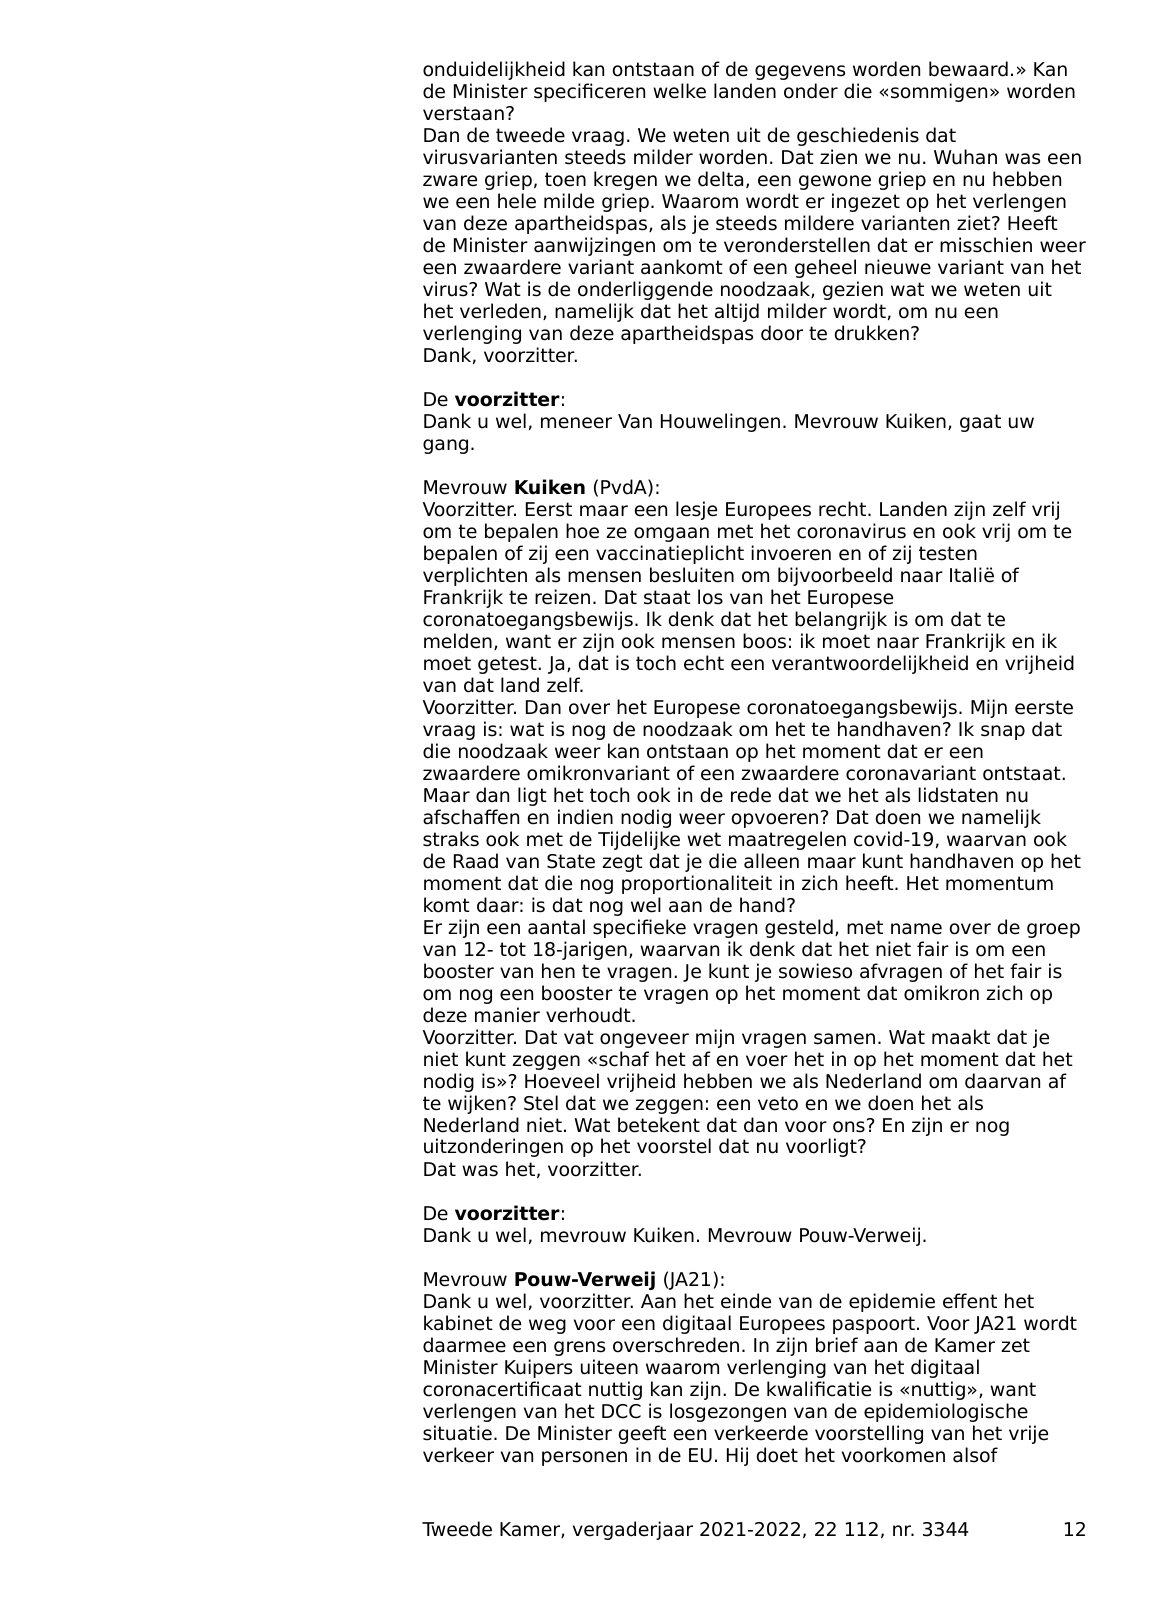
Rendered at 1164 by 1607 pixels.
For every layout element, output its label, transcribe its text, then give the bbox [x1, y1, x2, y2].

text Dank u wel, meneer Van Houwelingen. Mevrouw Kuiken, gaat uw gang. [422, 411, 1087, 455]
text Mevrouw Kuiken (PvdA): [422, 477, 1087, 499]
text Mevrouw Pouw-Verweij (JA21): [422, 1269, 1087, 1291]
text De voorzitter: [422, 389, 1087, 411]
text Voorzitter. Eerst maar een lesje Europees recht. Landen zijn zelf vrij om te bepalen hoe ze omgaan met het coronavirus en ook vrij om te bepalen of zij een vaccinatieplicht invoeren en of zij testen verplichten als mensen besluiten om bijvoorbeeld naar Italië of Frankrijk te reizen. Dat staat los van het Europese coronatoegangsbewijs. Ik denk dat het belangrijk is om dat te melden, want er zijn ook mensen boos: ik moet naar Frankrijk en ik moet getest. Ja, dat is toch echt een verantwoordelijkheid en vrijheid van dat land zelf. [422, 499, 1087, 697]
text Dank, voorzitter. [422, 345, 1087, 367]
text Voorzitter. Dat vat ongeveer mijn vragen samen. Wat maakt dat je niet kunt zeggen «schaf het af en voer het in op het moment dat het nodig is»? Hoeveel vrijheid hebben we als Nederland om daarvan af te wijken? Stel dat we zeggen: een veto en we doen het als Nederland niet. Wat betekent dat dan voor ons? En zijn er nog uitzonderingen op het voorstel dat nu voorligt? [422, 1027, 1087, 1158]
text Voorzitter. Dan over het Europese coronatoegangsbewijs. Mijn eerste vraag is: wat is nog de noodzaak om het te handhaven? Ik snap dat die noodzaak weer kan ontstaan op het moment dat er een zwaardere omikronvariant of een zwaardere coronavariant ontstaat. Maar dan ligt het toch ook in de rede dat we het als lidstaten nu afschaffen en indien nodig weer opvoeren? Dat doen we namelijk straks ook met de Tijdelijke wet maatregelen covid-19, waarvan ook de Raad van State zegt dat je die alleen maar kunt handhaven op het moment dat die nog proportionaliteit in zich heeft. Het momentum komt daar: is dat nog wel aan de hand? [422, 697, 1087, 917]
text Dank u wel, mevrouw Kuiken. Mevrouw Pouw-Verweij. [422, 1224, 1087, 1247]
text Dank u wel, voorzitter. Aan het einde van de epidemie effent het kabinet de weg voor een digitaal Europees paspoort. Voor JA21 wordt daarmee een grens overschreden. In zijn brief aan de Kamer zet Minister Kuipers uiteen waarom verlenging van het digitaal coronacertificaat nuttig kan zijn. De kwalificatie is «nuttig», want verlengen van het DCC is losgezongen van de epidemiologische situatie. De Minister geeft een verkeerde voorstelling van het vrije verkeer van personen in de EU. Hij doet het voorkomen alsof [422, 1291, 1087, 1467]
text De voorzitter: [422, 1203, 1087, 1224]
text Dat was het, voorzitter. [422, 1158, 1087, 1180]
text onduidelijkheid kan ontstaan of de gegevens worden bewaard.» Kan de Minister specificeren welke landen onder die «sommigen» worden verstaan? [422, 59, 1087, 125]
text Dan de tweede vraag. We weten uit de geschiedenis dat virusvarianten steeds milder worden. Dat zien we nu. Wuhan was een zware griep, toen kregen we delta, een gewone griep en nu hebben we een hele milde griep. Waarom wordt er ingezet op het verlengen van deze apartheidspas, als je steeds mildere varianten ziet? Heeft de Minister aanwijzingen om te veronderstellen dat er misschien weer een zwaardere variant aankomt of een geheel nieuwe variant van het virus? Wat is de onderliggende noodzaak, gezien wat we weten uit het verleden, namelijk dat het altijd milder wordt, om nu een verlenging van deze apartheidspas door te drukken? [422, 125, 1087, 345]
text Er zijn een aantal specifieke vragen gesteld, met name over de groep van 12- tot 18-jarigen, waarvan ik denk dat het niet fair is om een booster van hen te vragen. Je kunt je sowieso afvragen of het fair is om nog een booster te vragen op het moment dat omikron zich op deze manier verhoudt. [422, 917, 1087, 1027]
